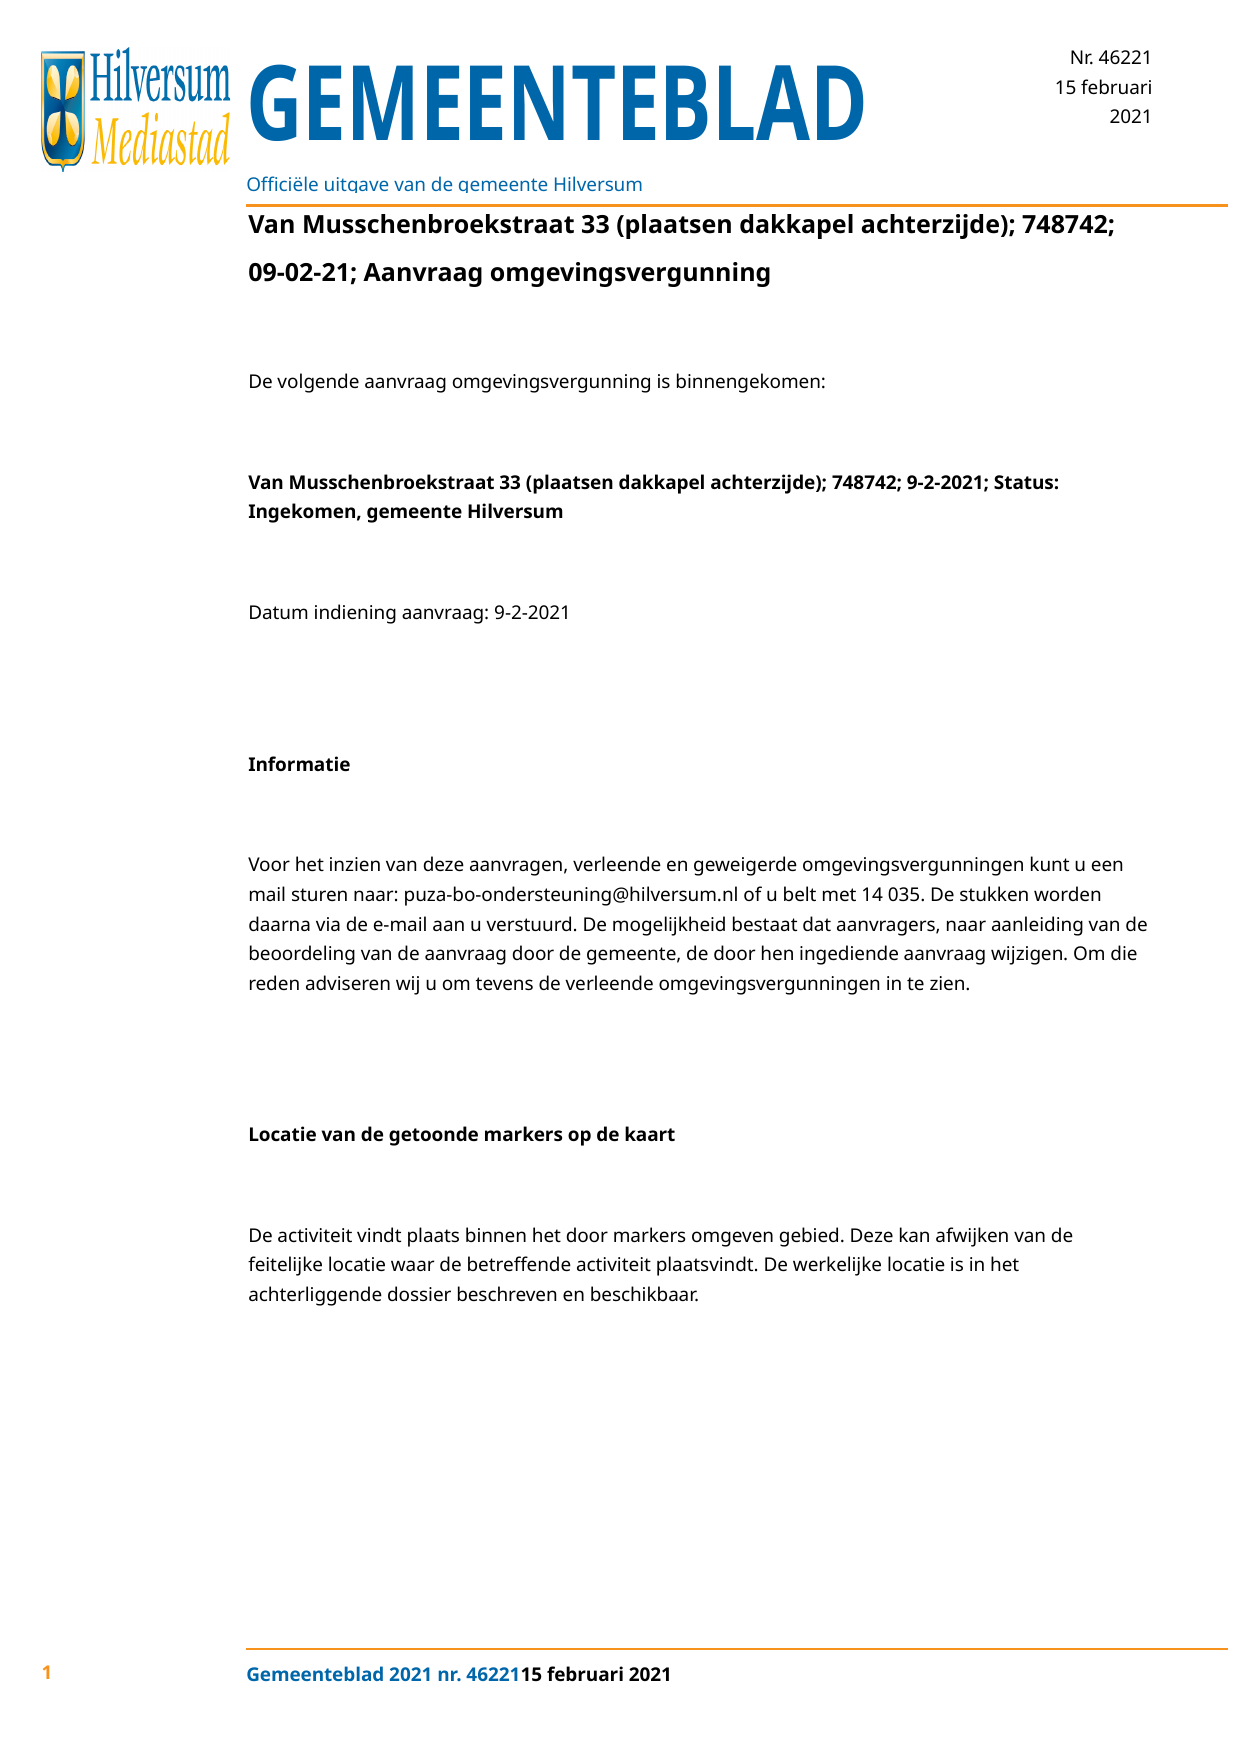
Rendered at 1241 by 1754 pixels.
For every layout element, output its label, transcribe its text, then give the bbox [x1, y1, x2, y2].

text Informatie [248, 751, 1152, 777]
picture [41, 47, 231, 172]
text De activiteit vindt plaats binnen het door markers omgeven gebied. Deze kan afwijken van de feitelijke locatie waar de betreffende activiteit plaatsvindt. De werkelijke locatie is in het achterliggende dossier beschreven en beschikbaar. [248, 1222, 1152, 1307]
text Voor het inzien van deze aanvragen, verleende en geweigerde omgevingsvergunningen kunt u een mail sturen naar: puza-bo-ondersteuning@hilversum.nl of u belt met 14 035. De stukken worden daarna via de e-mail aan u verstuurd. De mogelijkheid bestaat dat aanvragers, naar aanleiding van de beoordeling van de aanvraag door de gemeente, de door hen ingediende aanvraag wijzigen. Om die reden adviseren wij u om tevens de verleende omgevingsvergunningen in te zien. [248, 852, 1152, 996]
text De volgende aanvraag omgevingsvergunning is binnengekomen: [248, 368, 1152, 394]
text Van Musschenbroekstraat 33 (plaatsen dakkapel achterzijde); 748742; 9-2-2021; Status: Ingekomen, gemeente Hilversum [248, 469, 1152, 524]
text Locatie van de getoonde markers op de kaart [248, 1121, 1152, 1147]
text Datum indiening aanvraag: 9-2-2021 [248, 599, 1152, 625]
text Van Musschenbroekstraat 33 (plaatsen dakkapel achterzijde); 748742; 09-02-21; Aanvraag omgevingsvergunning [248, 207, 1152, 288]
